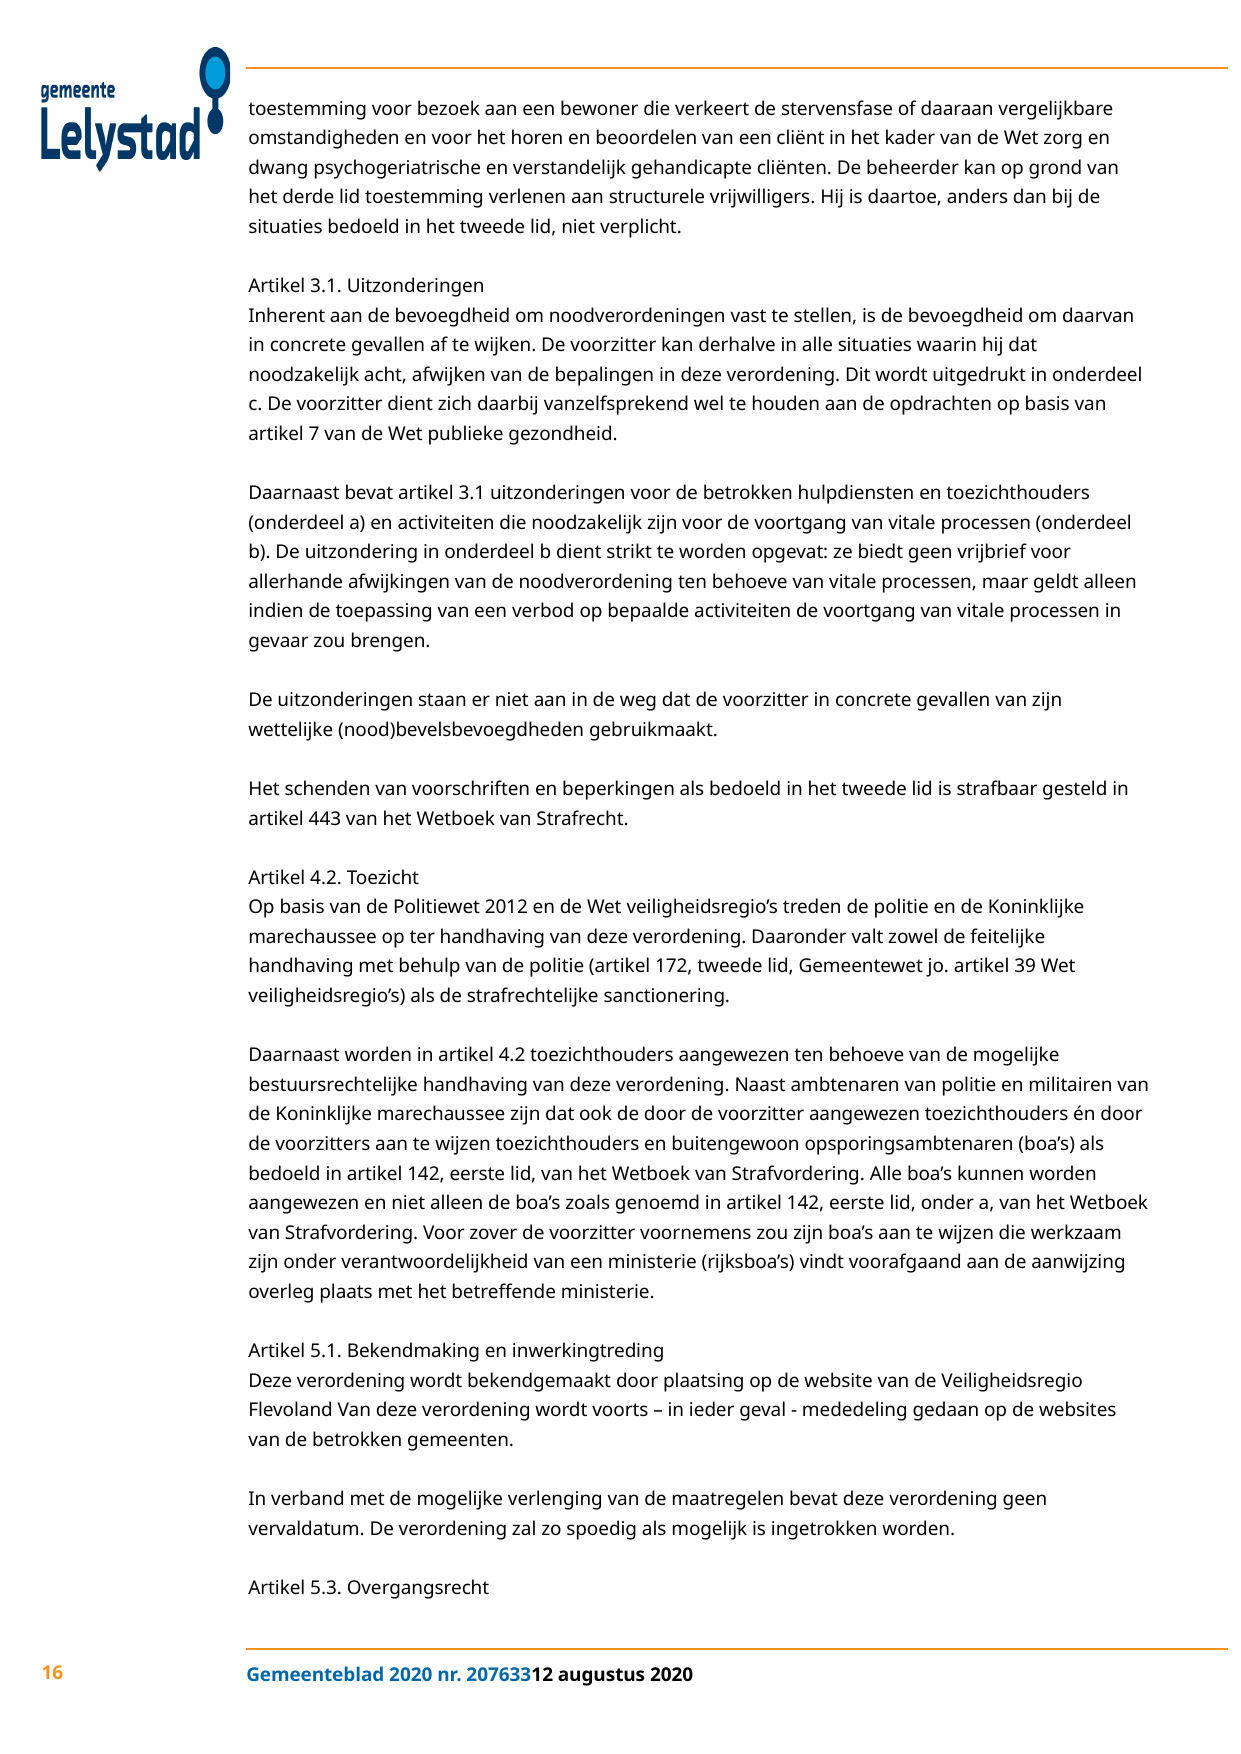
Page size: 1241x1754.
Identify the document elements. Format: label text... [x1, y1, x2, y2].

text Artikel 5.1. Bekendmaking en inwerkingtreding [248, 1337, 1152, 1363]
text De uitzonderingen staan er niet aan in de weg dat de voorzitter in concrete gevallen van zijn wettelijke (nood)bevelsbevoegdheden gebruikmaakt. [248, 686, 1152, 742]
text Op basis van de Politiewet 2012 en de Wet veiligheidsregio’s treden de politie en de Koninklijke marechaussee op ter handhaving van deze verordening. Daaronder valt zowel de feitelijke handhaving met behulp van de politie (artikel 172, tweede lid, Gemeentewet jo. artikel 39 Wet veiligheidsregio’s) als de strafrechtelijke sanctionering. [248, 893, 1152, 1008]
text Het schenden van voorschriften en beperkingen als bedoeld in het tweede lid is strafbaar gesteld in artikel 443 van het Wetboek van Strafrecht. [248, 775, 1152, 831]
text Daarnaast worden in artikel 4.2 toezichthouders aangewezen ten behoeve van de mogelijke bestuursrechtelijke handhaving van deze verordening. Naast ambtenaren van politie en militairen van de Koninklijke marechaussee zijn dat ook de door de voorzitter aangewezen toezichthouders én door de voorzitters aan te wijzen toezichthouders en buitengewoon opsporingsambtenaren (boa’s) als bedoeld in artikel 142, eerste lid, van het Wetboek van Strafvordering. Alle boa’s kunnen worden aangewezen en niet alleen de boa’s zoals genoemd in artikel 142, eerste lid, onder a, van het Wetboek van Strafvordering. Voor zover de voorzitter voornemens zou zijn boa’s aan te wijzen die werkzaam zijn onder verantwoordelijkheid van een ministerie (rijksboa’s) vindt voorafgaand aan de aanwijzing overleg plaats met het betreffende ministerie. [248, 1041, 1152, 1304]
text In verband met de mogelijke verlenging van de maatregelen bevat deze verordening geen vervaldatum. De verordening zal zo spoedig als mogelijk is ingetrokken worden. [248, 1485, 1152, 1541]
text Inherent aan de bevoegdheid om noodverordeningen vast te stellen, is de bevoegdheid om daarvan in concrete gevallen af te wijken. De voorzitter kan derhalve in alle situaties waarin hij dat noodzakelijk acht, afwijken van de bepalingen in deze verordening. Dit wordt uitgedrukt in onderdeel c. De voorzitter dient zich daarbij vanzelfsprekend wel te houden aan de opdrachten op basis van artikel 7 van de Wet publieke gezondheid. [248, 302, 1152, 446]
text Artikel 5.3. Overgangsrecht [248, 1574, 1152, 1600]
text toestemming voor bezoek aan een bewoner die verkeert de stervensfase of daaraan vergelijkbare omstandigheden en voor het horen en beoordelen van een cliënt in het kader van de Wet zorg en dwang psychogeriatrische en verstandelijk gehandicapte cliënten. De beheerder kan op grond van het derde lid toestemming verlenen aan structurele vrijwilligers. Hij is daartoe, anders dan bij de situaties bedoeld in het tweede lid, niet verplicht. [248, 95, 1152, 239]
text Artikel 3.1. Uitzonderingen [248, 272, 1152, 298]
text Artikel 4.2. Toezicht [248, 864, 1152, 890]
picture [41, 47, 231, 172]
text Deze verordening wordt bekendgemaakt door plaatsing op de website van de Veiligheidsregio Flevoland Van deze verordening wordt voorts – in ieder geval - mededeling gedaan op de websites van de betrokken gemeenten. [248, 1367, 1152, 1452]
text Daarnaast bevat artikel 3.1 uitzonderingen voor de betrokken hulpdiensten en toezichthouders (onderdeel a) en activiteiten die noodzakelijk zijn voor de voortgang van vitale processen (onderdeel b). De uitzondering in onderdeel b dient strikt te worden opgevat: ze biedt geen vrijbrief voor allerhande afwijkingen van de noodverordening ten behoeve van vitale processen, maar geldt alleen indien de toepassing van een verbod op bepaalde activiteiten de voortgang van vitale processen in gevaar zou brengen. [248, 479, 1152, 653]
